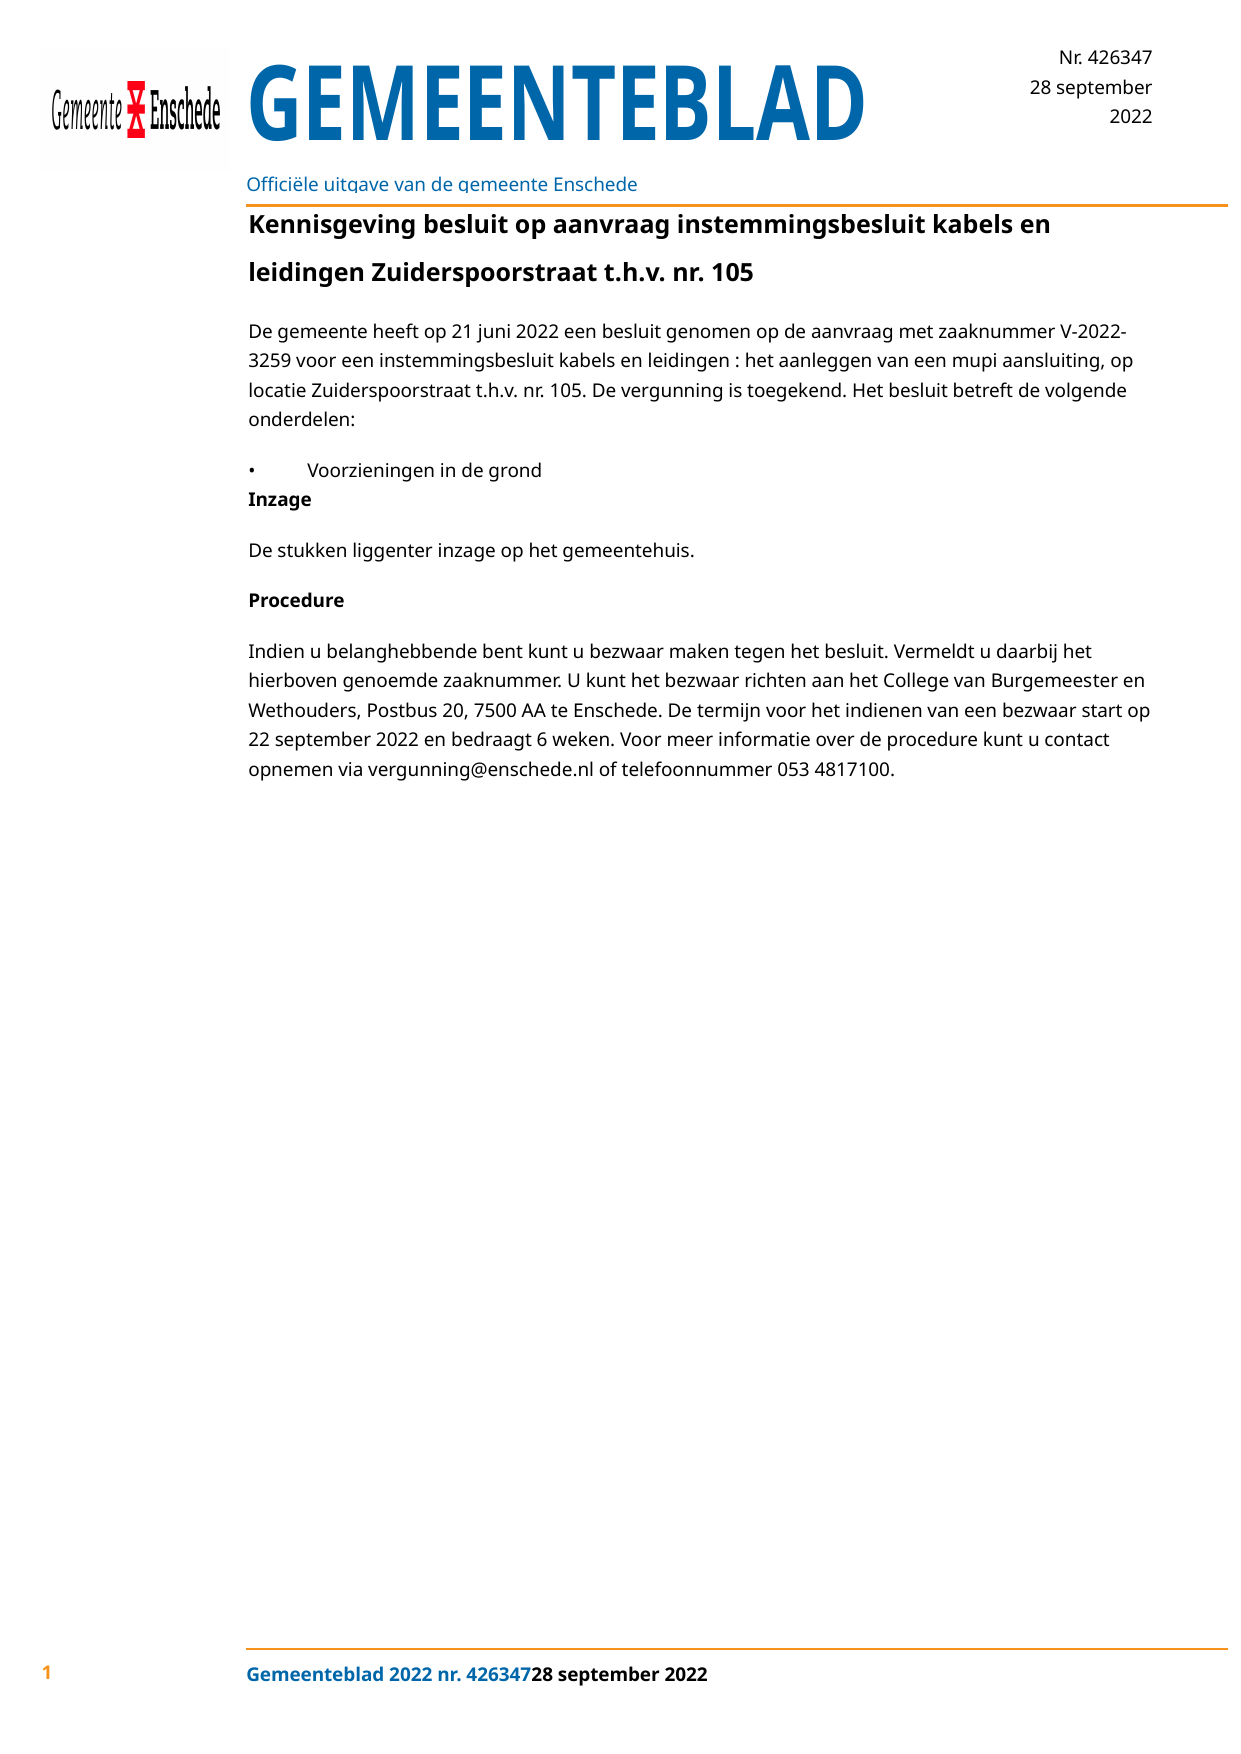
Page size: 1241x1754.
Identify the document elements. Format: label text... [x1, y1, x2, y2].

text Indien u belanghebbende bent kunt u bezwaar maken tegen het besluit. Vermeldt u daarbij het hierboven genoemde zaaknummer. U kunt het bezwaar richten aan het College van Burgemees­ter en Wethouders, Postbus 20, 7500 AA te Enschede. De termijn voor het indienen van een bezwaar start op 22 september 2022 en bedraagt 6 weken. Voor meer informatie over de procedure kunt u contact opnemen via vergunning@enschede.nl of telefoonnummer 053 4817100. [248, 638, 1152, 782]
text De stukken liggenter inzage op het gemeentehuis. [248, 537, 1152, 563]
text Kennisgeving besluit op aanvraag instemmingsbesluit kabels en leidingen Zuiderspoorstraat t.h.v. nr. 105 [248, 207, 1152, 288]
text Procedure [248, 587, 1152, 613]
picture [41, 47, 231, 172]
text Inzage [248, 487, 1152, 512]
text De gemeente heeft op 21 juni 2022 een besluit genomen op de aanvraag met zaaknummer V-2022-3259 voor een instemmingsbesluit kabels en leidingen : het aanleggen van een mupi aansluiting, op locatie Zuiderspoorstraat t.h.v. nr. 105. De vergunning is toegekend. Het besluit betreft de volgende onderdelen: [248, 318, 1152, 432]
list Voorzieningen in de grond [248, 457, 1152, 483]
